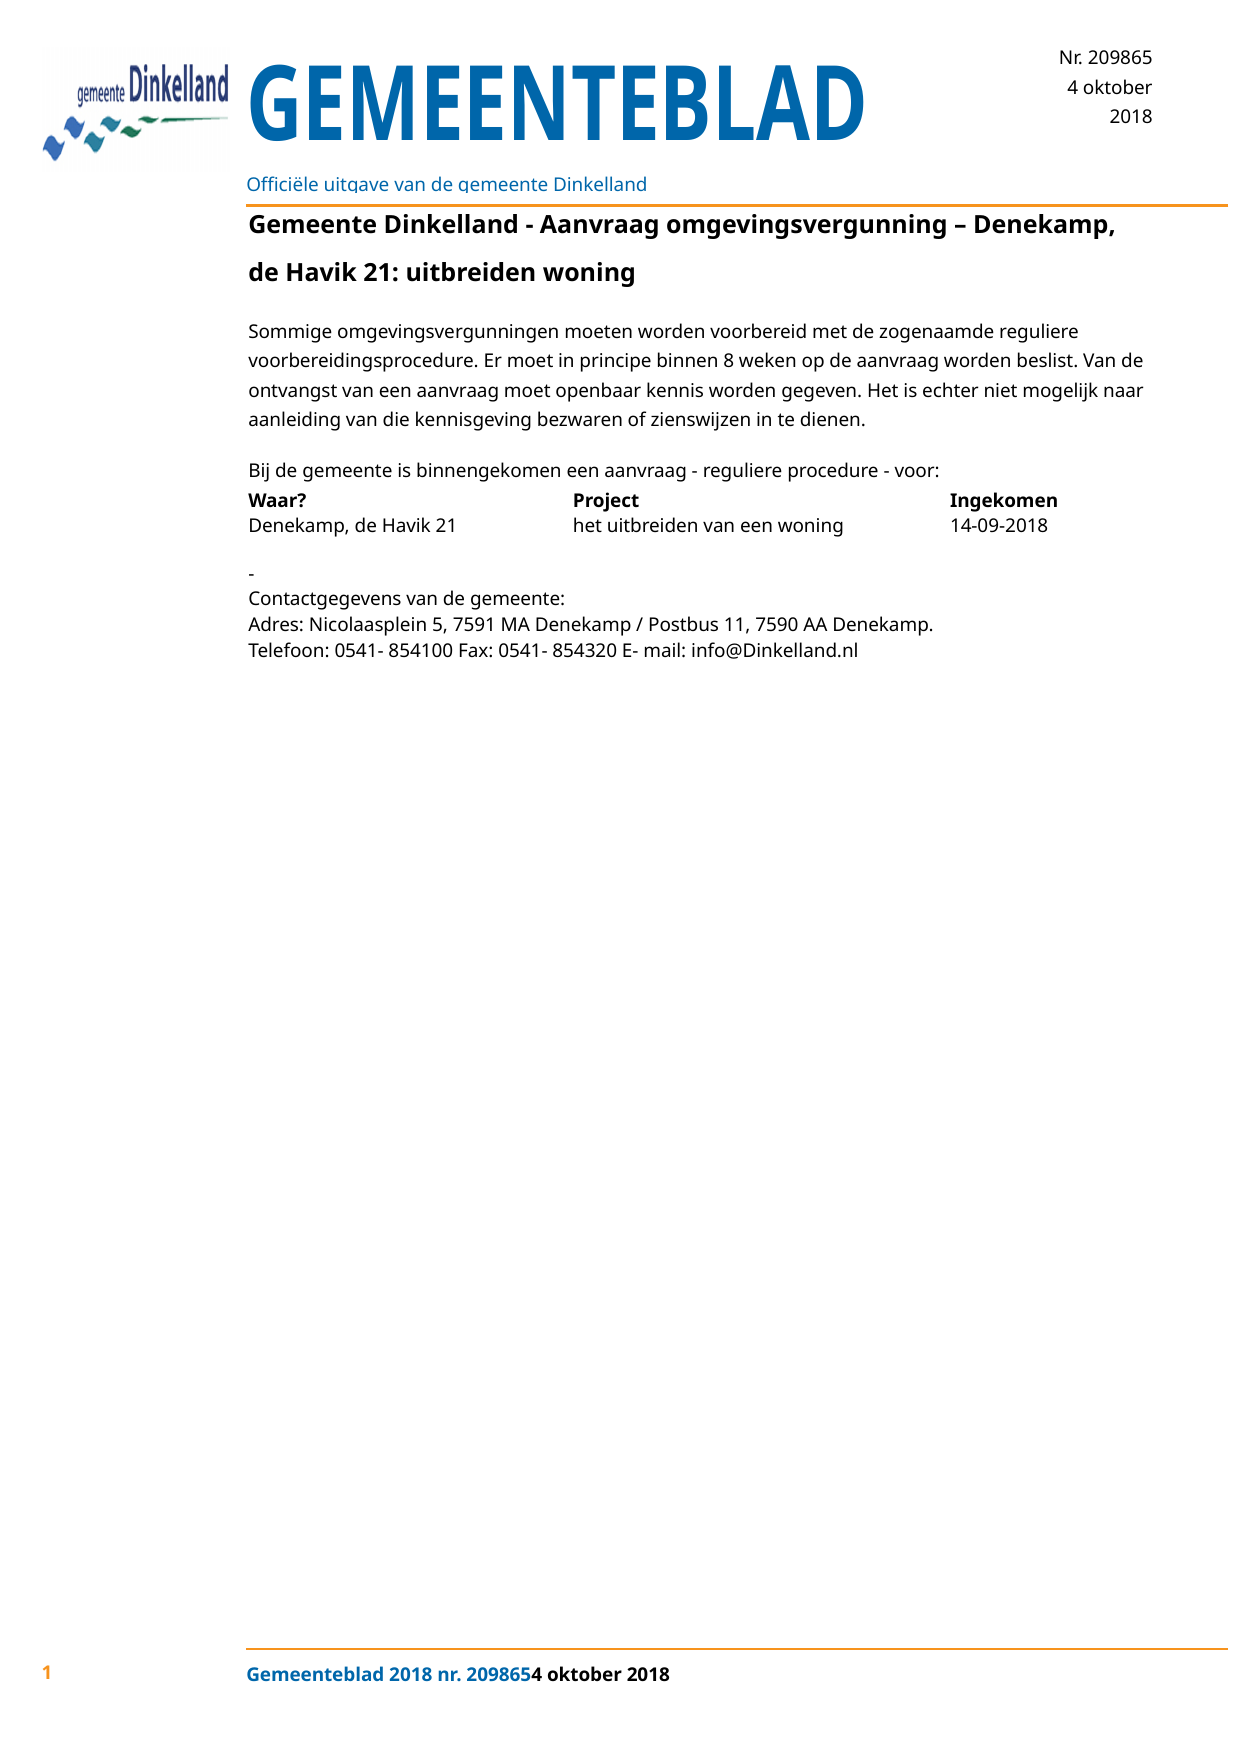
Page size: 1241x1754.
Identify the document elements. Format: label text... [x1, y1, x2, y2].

table_cell Denekamp, de Havik 21 [248, 513, 573, 538]
text Sommige omgevingsvergunningen moeten worden voorbereid met de zogenaamde reguliere voorbereidingsprocedure. Er moet in principe binnen 8 weken op de aanvraag worden beslist. Van de ontvangst van een aanvraag moet openbaar kennis worden gegeven. Het is echter niet mogelijk naar aanleiding van die kennisgeving bezwaren of zienswijzen in te dienen. [248, 318, 1152, 432]
text Telefoon: 0541- 854100 Fax: 0541- 854320 E- mail: info@Dinkelland.nl [248, 637, 1152, 663]
text Bij de gemeente is binnengekomen een aanvraag - reguliere procedure - voor: [248, 457, 1152, 483]
picture [41, 47, 231, 172]
text Gemeente Dinkelland - Aanvraag omgevingsvergunning – Denekamp, de Havik 21: uitbreiden woning [248, 207, 1152, 288]
table_cell het uitbreiden van een woning [573, 513, 950, 538]
table_cell 14-09-2018 [950, 513, 1152, 538]
table_header Waar? [248, 487, 573, 512]
table_header Ingekomen [950, 487, 1152, 512]
text Contactgegevens van de gemeente: [248, 585, 1152, 611]
text Adres: Nicolaasplein 5, 7591 MA Denekamp / Postbus 11, 7590 AA Denekamp. [248, 611, 1152, 637]
table_header Project [573, 487, 950, 512]
text - [248, 560, 1152, 585]
